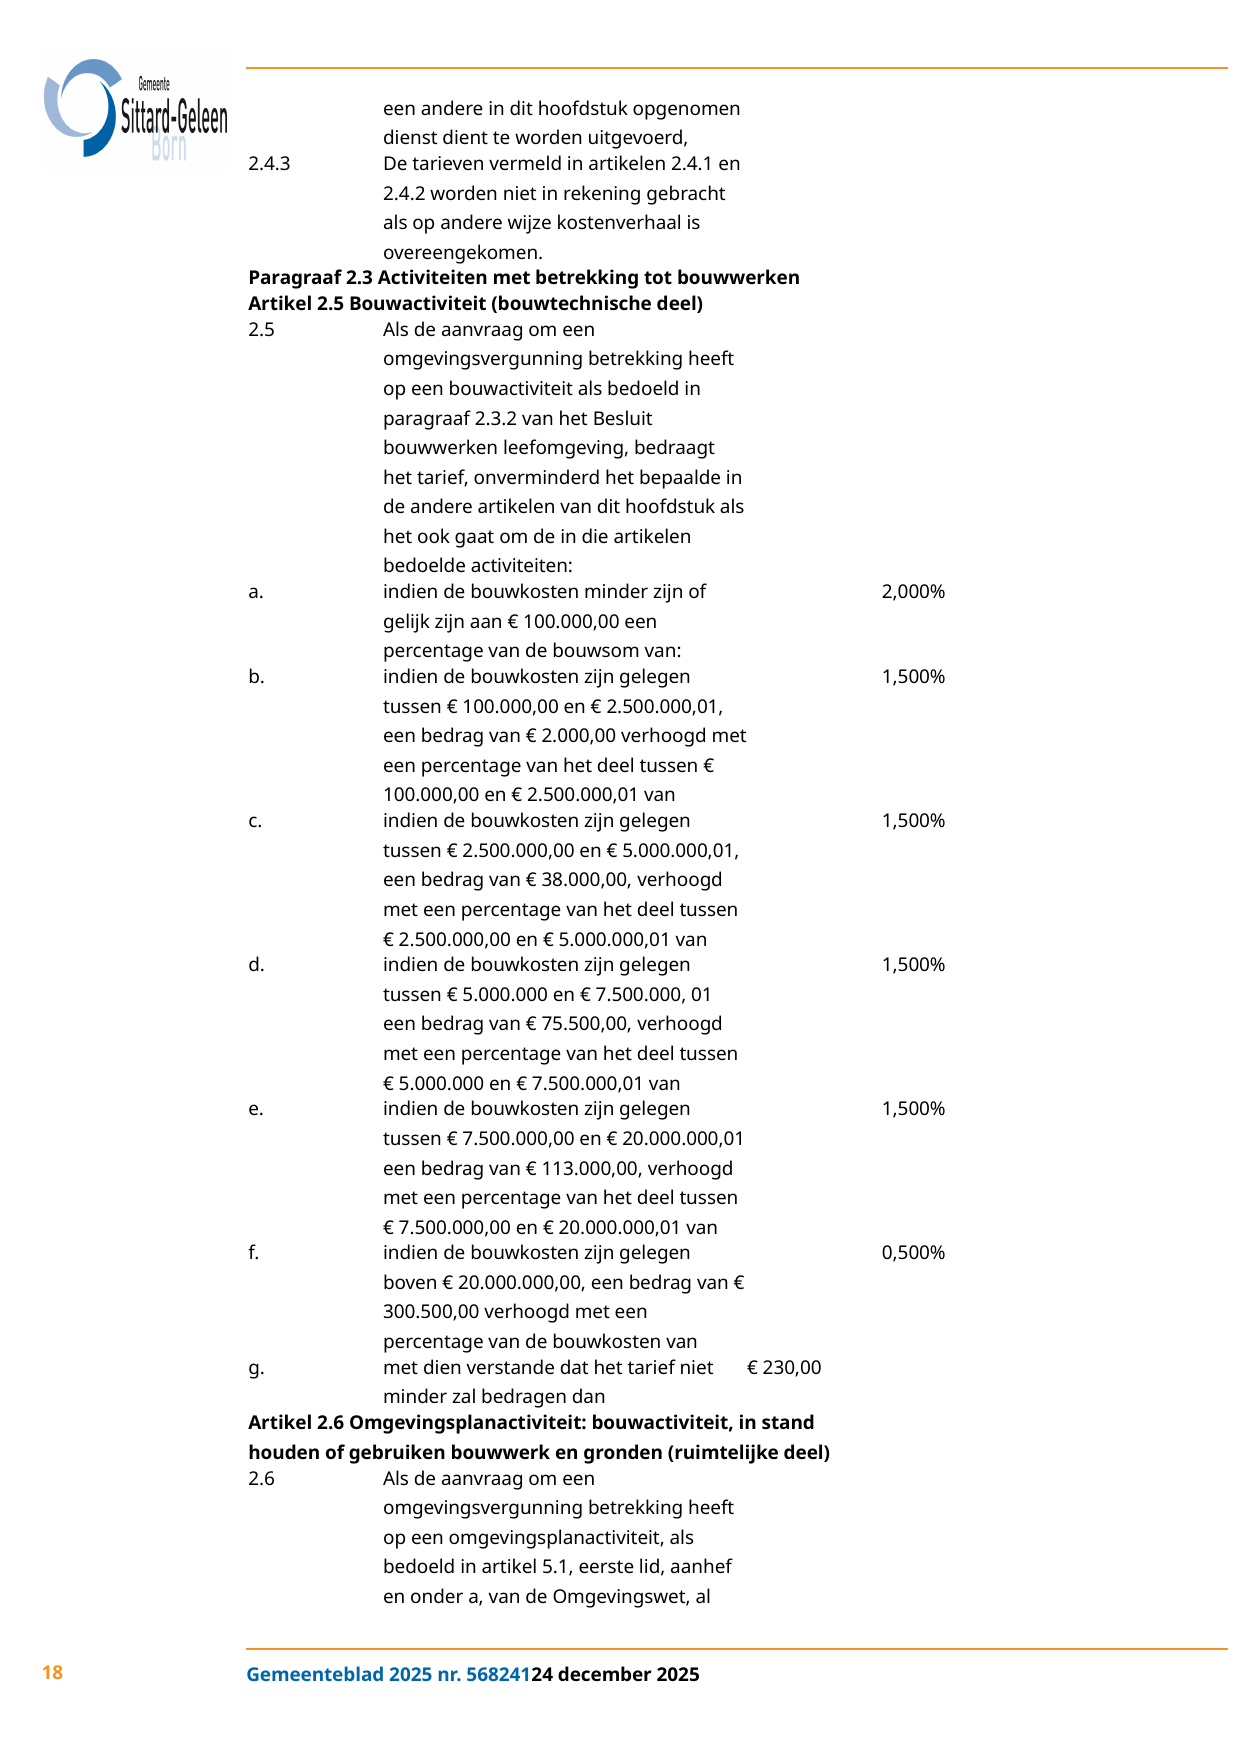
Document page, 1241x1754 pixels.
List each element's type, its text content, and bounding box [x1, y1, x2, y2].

table_cell e. [248, 1096, 383, 1239]
table_cell 1,500% [882, 663, 1017, 807]
table_cell [747, 1096, 882, 1239]
table_cell 1,500% [882, 1096, 1017, 1239]
table_cell [747, 663, 882, 807]
table_cell [882, 150, 1017, 264]
table_cell [747, 951, 882, 1096]
table_cell indien de bouwkosten zijn gelegen tussen € 5.000.000 en € 7.500.000, 01 een bedrag van € 75.500,00, verhoogd met een percentage van het deel tussen € 5.000.000 en € 7.500.000,01 van [383, 951, 747, 1096]
table_cell 0,500% [882, 1240, 1017, 1354]
picture [41, 47, 231, 172]
table_cell b. [248, 663, 383, 807]
table_cell indien de bouwkosten minder zijn of gelijk zijn aan € 100.000,00 een percentage van de bouwsom van: [383, 579, 747, 663]
table_cell Artikel 2.6 Omgevingsplanactiviteit: bouwactiviteit, in stand houden of gebruiken bouwwerk en gronden (ruimtelijke deel) [248, 1409, 882, 1465]
table_cell 1,500% [882, 951, 1017, 1096]
table_cell f. [248, 1240, 383, 1354]
table_cell € 230,00 [747, 1354, 882, 1409]
table_cell [248, 95, 383, 150]
table_cell Als de aanvraag om een omgevingsvergunning betrekking heeft op een bouwactiviteit als bedoeld in paragraaf 2.3.2 van het Besluit bouwwerken leefomgeving, bedraagt het tarief, onverminderd het bepaalde in de andere artikelen van dit hoofdstuk als het ook gaat om de in die artikelen bedoelde activiteiten: [383, 316, 747, 578]
table_cell 2.5 [248, 316, 383, 578]
table_cell [747, 808, 882, 951]
table_cell c. [248, 808, 383, 951]
table_cell indien de bouwkosten zijn gelegen tussen € 7.500.000,00 en € 20.000.000,01 een bedrag van € 113.000,00, verhoogd met een percentage van het deel tussen € 7.500.000,00 en € 20.000.000,01 van [383, 1096, 747, 1239]
table_cell g. [248, 1354, 383, 1409]
table_cell Paragraaf 2.3 Activiteiten met betrekking tot bouwwerken [248, 265, 1152, 290]
table_cell [882, 1465, 1017, 1609]
table_cell [882, 316, 1017, 578]
table_cell a. [248, 579, 383, 663]
table_cell [882, 1354, 1017, 1409]
table_cell De tarieven vermeld in artikelen 2.4.1 en 2.4.2 worden niet in rekening gebracht als op andere wijze kostenverhaal is overeengekomen. [383, 150, 747, 264]
table_cell [747, 95, 882, 150]
table_cell met dien verstande dat het tarief niet minder zal bedragen dan [383, 1354, 747, 1409]
table_cell 2,000% [882, 579, 1017, 663]
table_cell een andere in dit hoofdstuk opgenomen dienst dient te worden uitgevoerd, [383, 95, 747, 150]
table_cell [747, 579, 882, 663]
table_cell Als de aanvraag om een omgevingsvergunning betrekking heeft op een omgevingsplanactiviteit, als bedoeld in artikel 5.1, eerste lid, aanhef en onder a, van de Omgevingswet, al [383, 1465, 747, 1609]
table_cell [882, 95, 1017, 150]
table_cell [747, 150, 882, 264]
table_cell 2.4.3 [248, 150, 383, 264]
table_cell indien de bouwkosten zijn gelegen tussen € 2.500.000,00 en € 5.000.000,01, een bedrag van € 38.000,00, verhoogd met een percentage van het deel tussen € 2.500.000,00 en € 5.000.000,01 van [383, 808, 747, 951]
table_cell 1,500% [882, 808, 1017, 951]
table_cell [747, 316, 882, 578]
table_cell d. [248, 951, 383, 1096]
table_cell [747, 1465, 882, 1609]
table_cell 2.6 [248, 1465, 383, 1609]
table_cell Artikel 2.5 Bouwactiviteit (bouwtechnische deel) [248, 290, 882, 316]
table_cell indien de bouwkosten zijn gelegen tussen € 100.000,00 en € 2.500.000,01, een bedrag van € 2.000,00 verhoogd met een percentage van het deel tussen € 100.000,00 en € 2.500.000,01 van [383, 663, 747, 807]
table_cell indien de bouwkosten zijn gelegen boven € 20.000.000,00, een bedrag van € 300.500,00 verhoogd met een percentage van de bouwkosten van [383, 1240, 747, 1354]
table_cell [747, 1240, 882, 1354]
